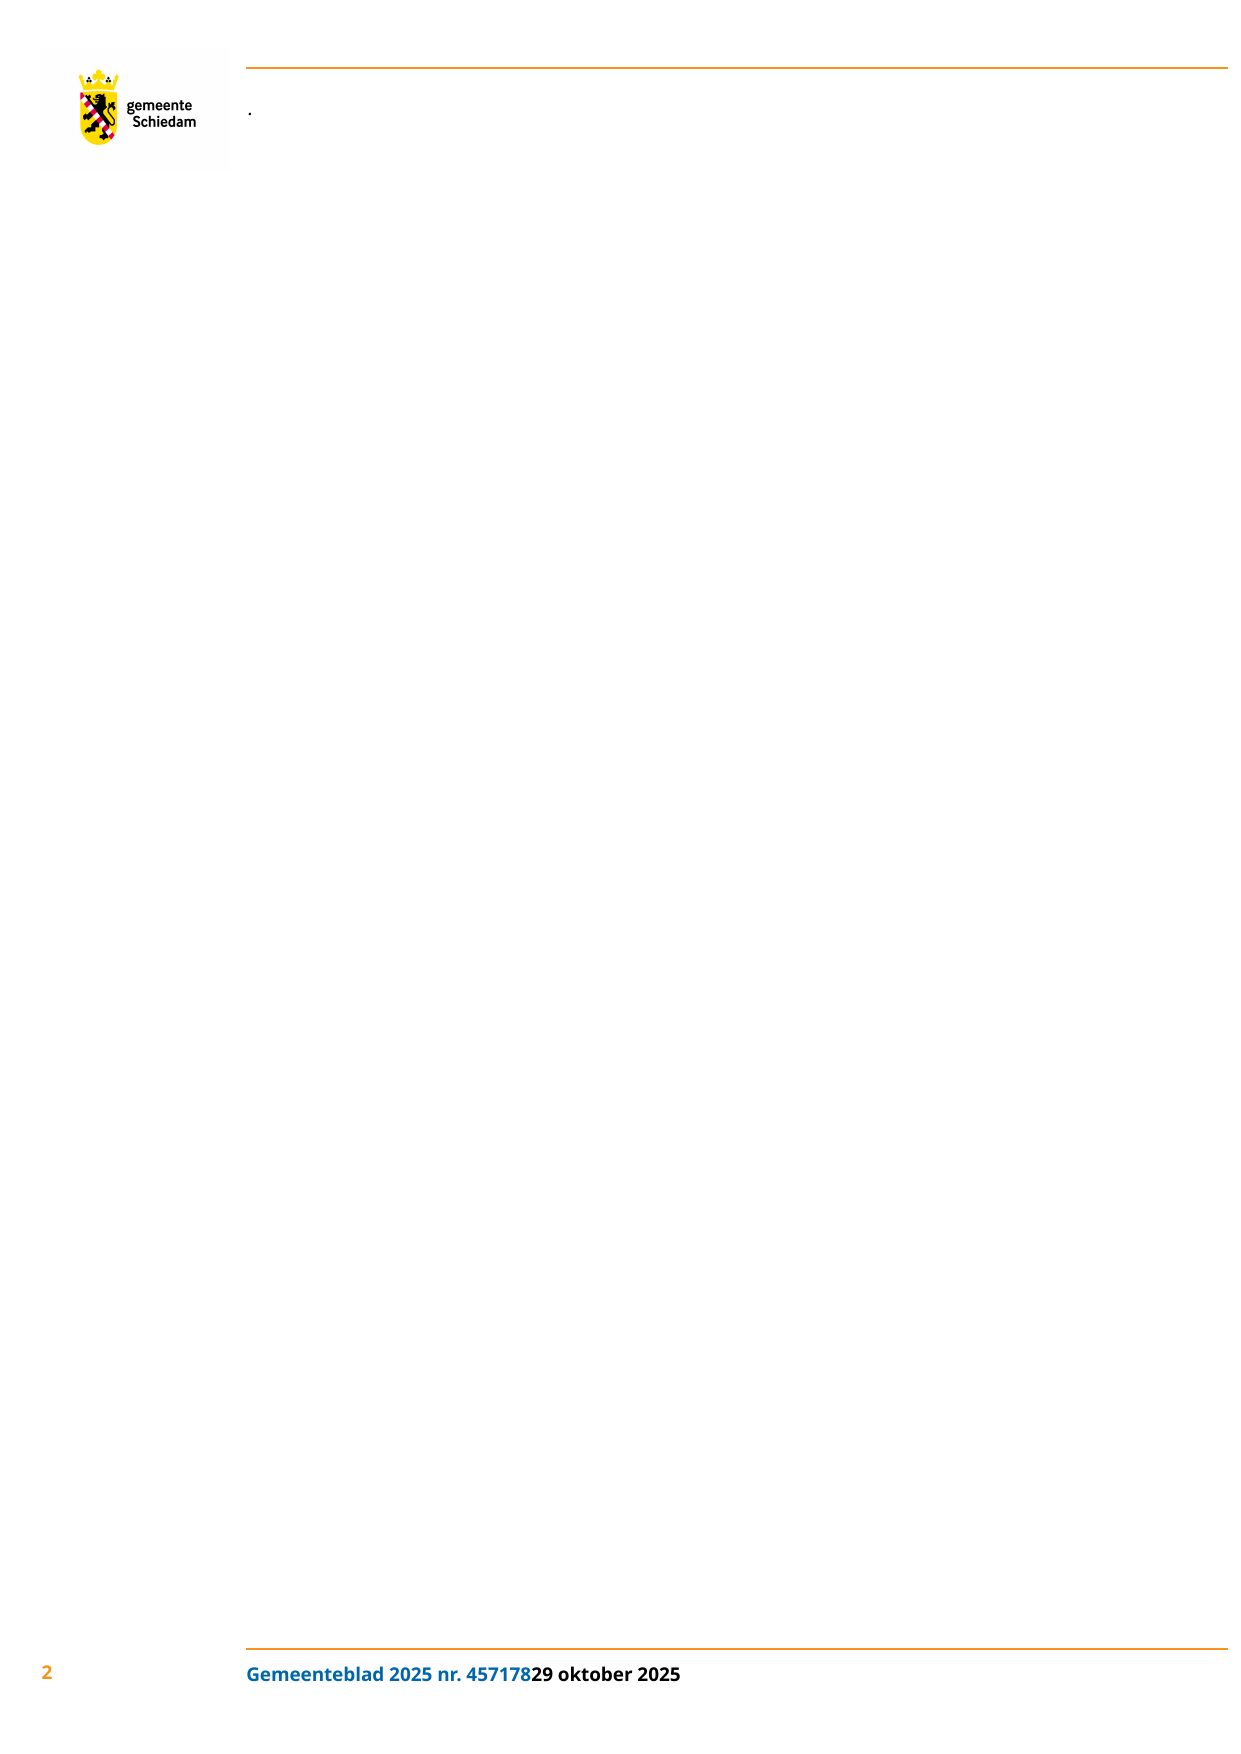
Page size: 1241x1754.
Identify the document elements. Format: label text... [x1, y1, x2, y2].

text . [248, 95, 1152, 121]
picture [41, 47, 231, 172]
